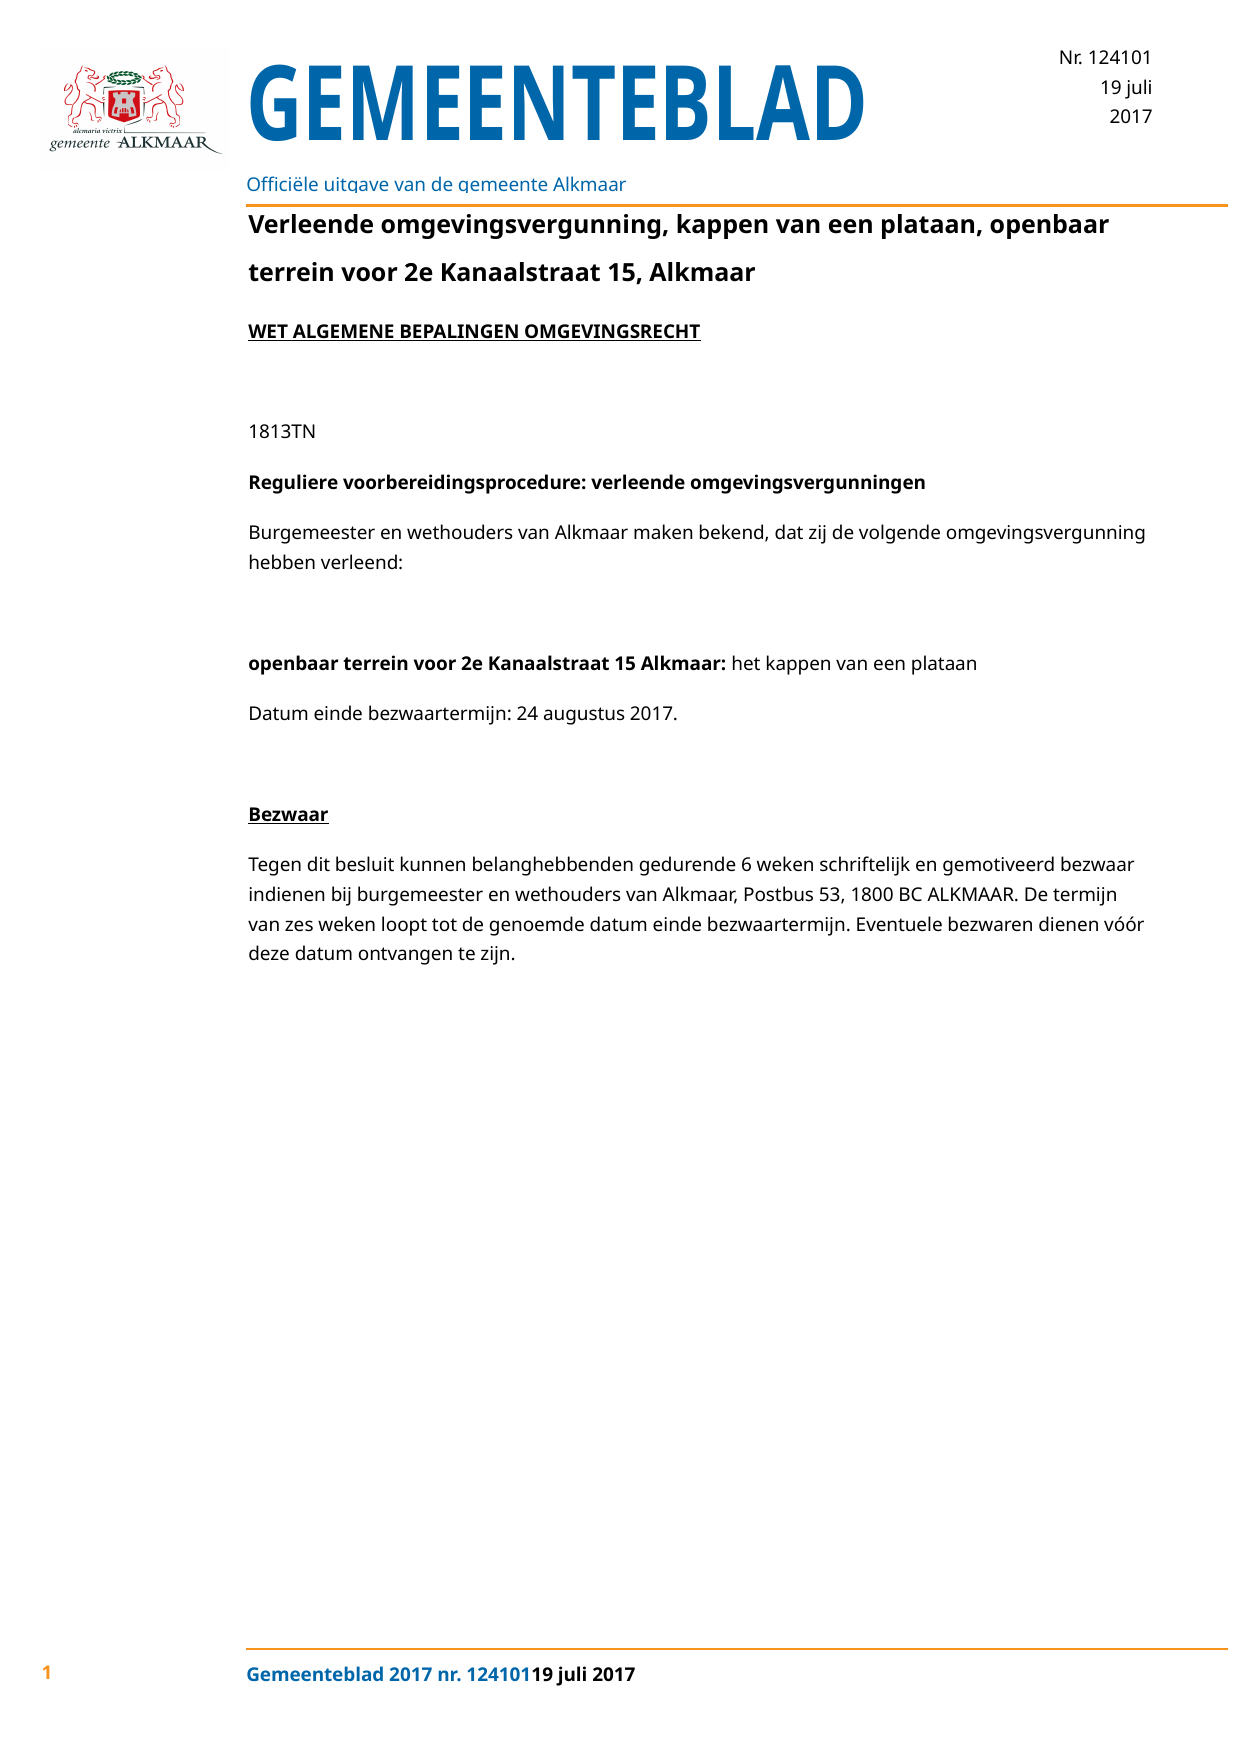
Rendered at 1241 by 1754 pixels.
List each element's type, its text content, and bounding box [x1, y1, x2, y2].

text Verleende omgevingsvergunning, kappen van een plataan, openbaar terrein voor 2e Kanaalstraat 15, Alkmaar [248, 207, 1152, 288]
text Reguliere voorbereidingsprocedure: verleende omgevingsvergunningen [248, 469, 1152, 495]
text Tegen dit besluit kunnen belanghebbenden gedurende 6 weken schriftelijk en gemotiveerd bezwaar indienen bij burgemeester en wethouders van Alkmaar, Postbus 53, 1800 BC ALKMAAR. De termijn van zes weken loopt tot de genoemde datum einde bezwaartermijn. Eventuele bezwaren dienen vóór deze datum ontvangen te zijn. [248, 852, 1152, 966]
text Bezwaar [248, 801, 1152, 827]
text openbaar terrein voor 2e Kanaalstraat 15 Alkmaar: het kappen van een plataan [248, 650, 1152, 676]
picture [41, 47, 231, 172]
text WET ALGEMENE BEPALINGEN OMGEVINGSRECHT [248, 318, 1152, 344]
text Datum einde bezwaartermijn: 24 augustus 2017. [248, 700, 1152, 726]
text 1813TN [248, 419, 1152, 444]
text Burgemeester en wethouders van Alkmaar maken bekend, dat zij de volgende omgevingsvergunning hebben verleend: [248, 519, 1152, 575]
